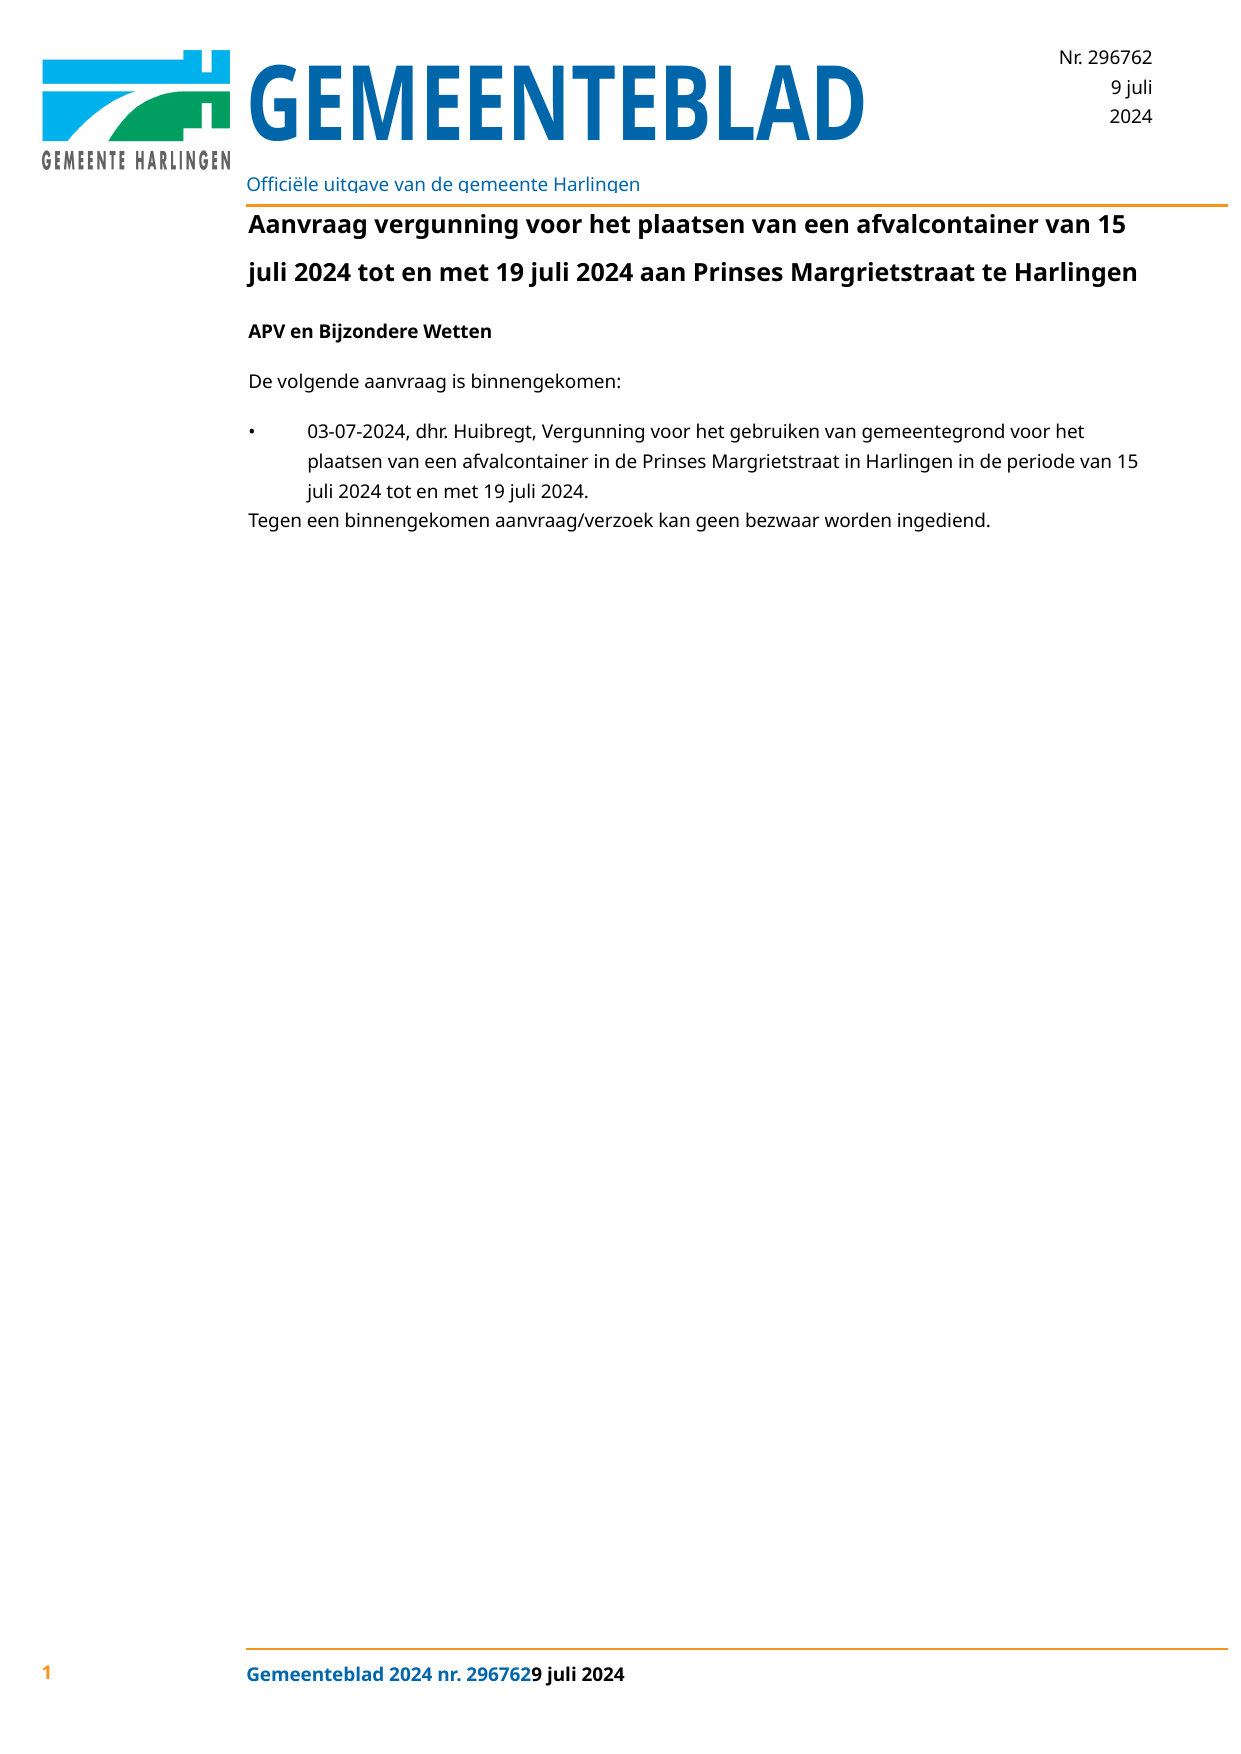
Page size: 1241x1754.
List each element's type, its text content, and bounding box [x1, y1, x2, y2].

text Tegen een binnengekomen aanvraag/verzoek kan geen bezwaar worden ingediend. [248, 507, 1152, 533]
text De volgende aanvraag is binnengekomen: [248, 368, 1152, 394]
text APV en Bijzondere Wetten [248, 318, 1152, 344]
list 03-07-2024, dhr. Huibregt, Vergunning voor het gebruiken van gemeentegrond voor het plaatsen van een afvalcontainer in de Prinses Margrietstraat in Harlingen in de periode van 15 juli 2024 tot en met 19 juli 2024. [248, 419, 1152, 504]
picture [41, 47, 231, 172]
text Aanvraag vergunning voor het plaatsen van een afvalcontainer van 15 juli 2024 tot en met 19 juli 2024 aan Prinses Margrietstraat te Harlingen [248, 207, 1152, 288]
